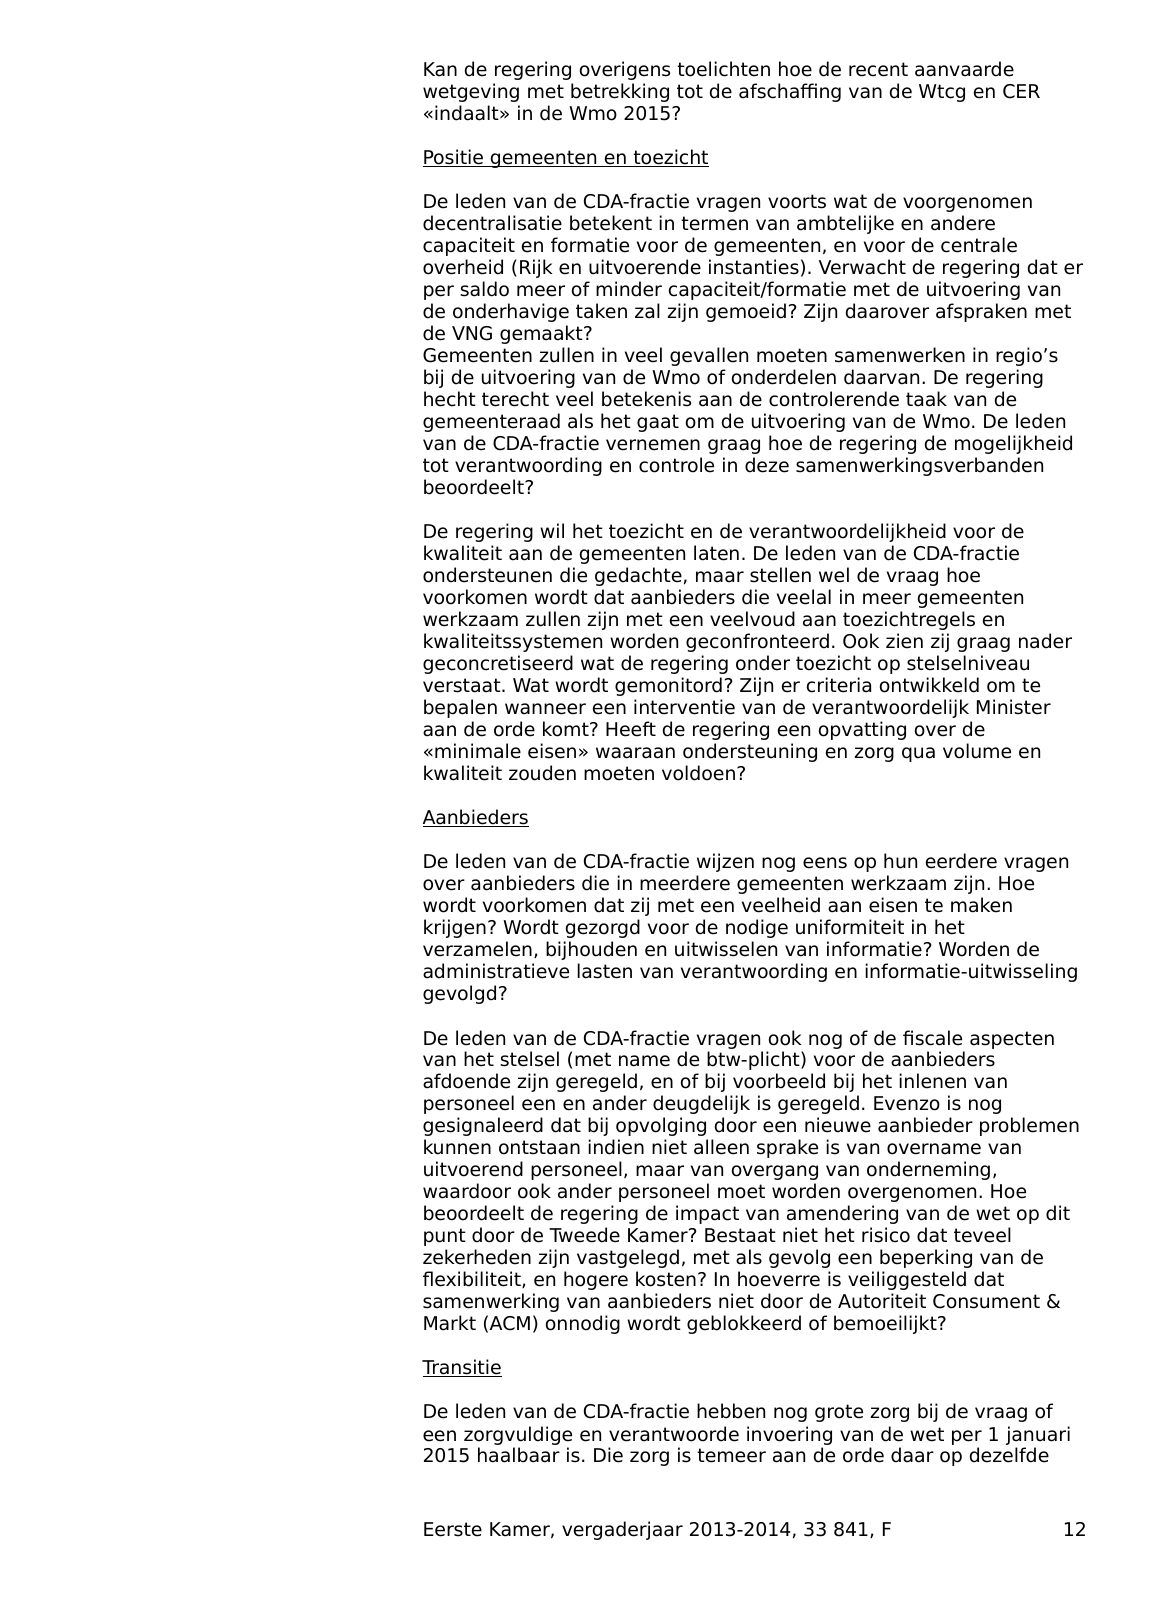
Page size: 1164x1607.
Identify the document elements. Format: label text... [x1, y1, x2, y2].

text De leden van de CDA-fractie wijzen nog eens op hun eerdere vragen over aanbieders die in meerdere gemeenten werkzaam zijn. Hoe wordt voorkomen dat zij met een veelheid aan eisen te maken krijgen? Wordt gezorgd voor de nodige uniformiteit in het verzamelen, bijhouden en uitwisselen van informatie? Worden de administratieve lasten van verantwoording en informatie-uitwisseling gevolgd? [422, 851, 1087, 1005]
text De regering wil het toezicht en de verantwoordelijkheid voor de kwaliteit aan de gemeenten laten. De leden van de CDA-fractie ondersteunen die gedachte, maar stellen wel de vraag hoe voorkomen wordt dat aanbieders die veelal in meer gemeenten werkzaam zullen zijn met een veelvoud aan toezichtregels en kwaliteitssystemen worden geconfronteerd. Ook zien zij graag nader geconcretiseerd wat de regering onder toezicht op stelselniveau verstaat. Wat wordt gemonitord? Zijn er criteria ontwikkeld om te bepalen wanneer een interventie van de verantwoordelijk Minister aan de orde komt? Heeft de regering een opvatting over de «minimale eisen» waaraan ondersteuning en zorg qua volume en kwaliteit zouden moeten voldoen? [422, 521, 1087, 785]
text De leden van de CDA-fractie vragen voorts wat de voorgenomen decentralisatie betekent in termen van ambtelijke en andere capaciteit en formatie voor de gemeenten, en voor de centrale overheid (Rijk en uitvoerende instanties). Verwacht de regering dat er per saldo meer of minder capaciteit/formatie met de uitvoering van de onderhavige taken zal zijn gemoeid? Zijn daarover afspraken met de VNG gemaakt? [422, 191, 1087, 345]
text De leden van de CDA-fractie hebben nog grote zorg bij de vraag of een zorgvuldige en verantwoorde invoering van de wet per 1 januari 2015 haalbaar is. Die zorg is temeer aan de orde daar op dezelfde [422, 1401, 1087, 1467]
text Kan de regering overigens toelichten hoe de recent aanvaarde wetgeving met betrekking tot de afschaffing van de Wtcg en CER «indaalt» in de Wmo 2015? [422, 59, 1087, 125]
text Gemeenten zullen in veel gevallen moeten samenwerken in regio’s bij de uitvoering van de Wmo of onderdelen daarvan. De regering hecht terecht veel betekenis aan de controlerende taak van de gemeenteraad als het gaat om de uitvoering van de Wmo. De leden van de CDA-fractie vernemen graag hoe de regering de mogelijkheid tot verantwoording en controle in deze samenwerkingsverbanden beoordeelt? [422, 345, 1087, 499]
subtitle Aanbieders [422, 807, 1087, 829]
text De leden van de CDA-fractie vragen ook nog of de fiscale aspecten van het stelsel (met name de btw-plicht) voor de aanbieders afdoende zijn geregeld, en of bij voorbeeld bij het inlenen van personeel een en ander deugdelijk is geregeld. Evenzo is nog gesignaleerd dat bij opvolging door een nieuwe aanbieder problemen kunnen ontstaan indien niet alleen sprake is van overname van uitvoerend personeel, maar van overgang van onderneming, waardoor ook ander personeel moet worden overgenomen. Hoe beoordeelt de regering de impact van amendering van de wet op dit punt door de Tweede Kamer? Bestaat niet het risico dat teveel zekerheden zijn vastgelegd, met als gevolg een beperking van de flexibiliteit, en hogere kosten? In hoeverre is veiliggesteld dat samenwerking van aanbieders niet door de Autoriteit Consument & Markt (ACM) onnodig wordt geblokkeerd of bemoeilijkt? [422, 1027, 1087, 1335]
subtitle Positie gemeenten en toezicht [422, 147, 1087, 169]
subtitle Transitie [422, 1357, 1087, 1379]
